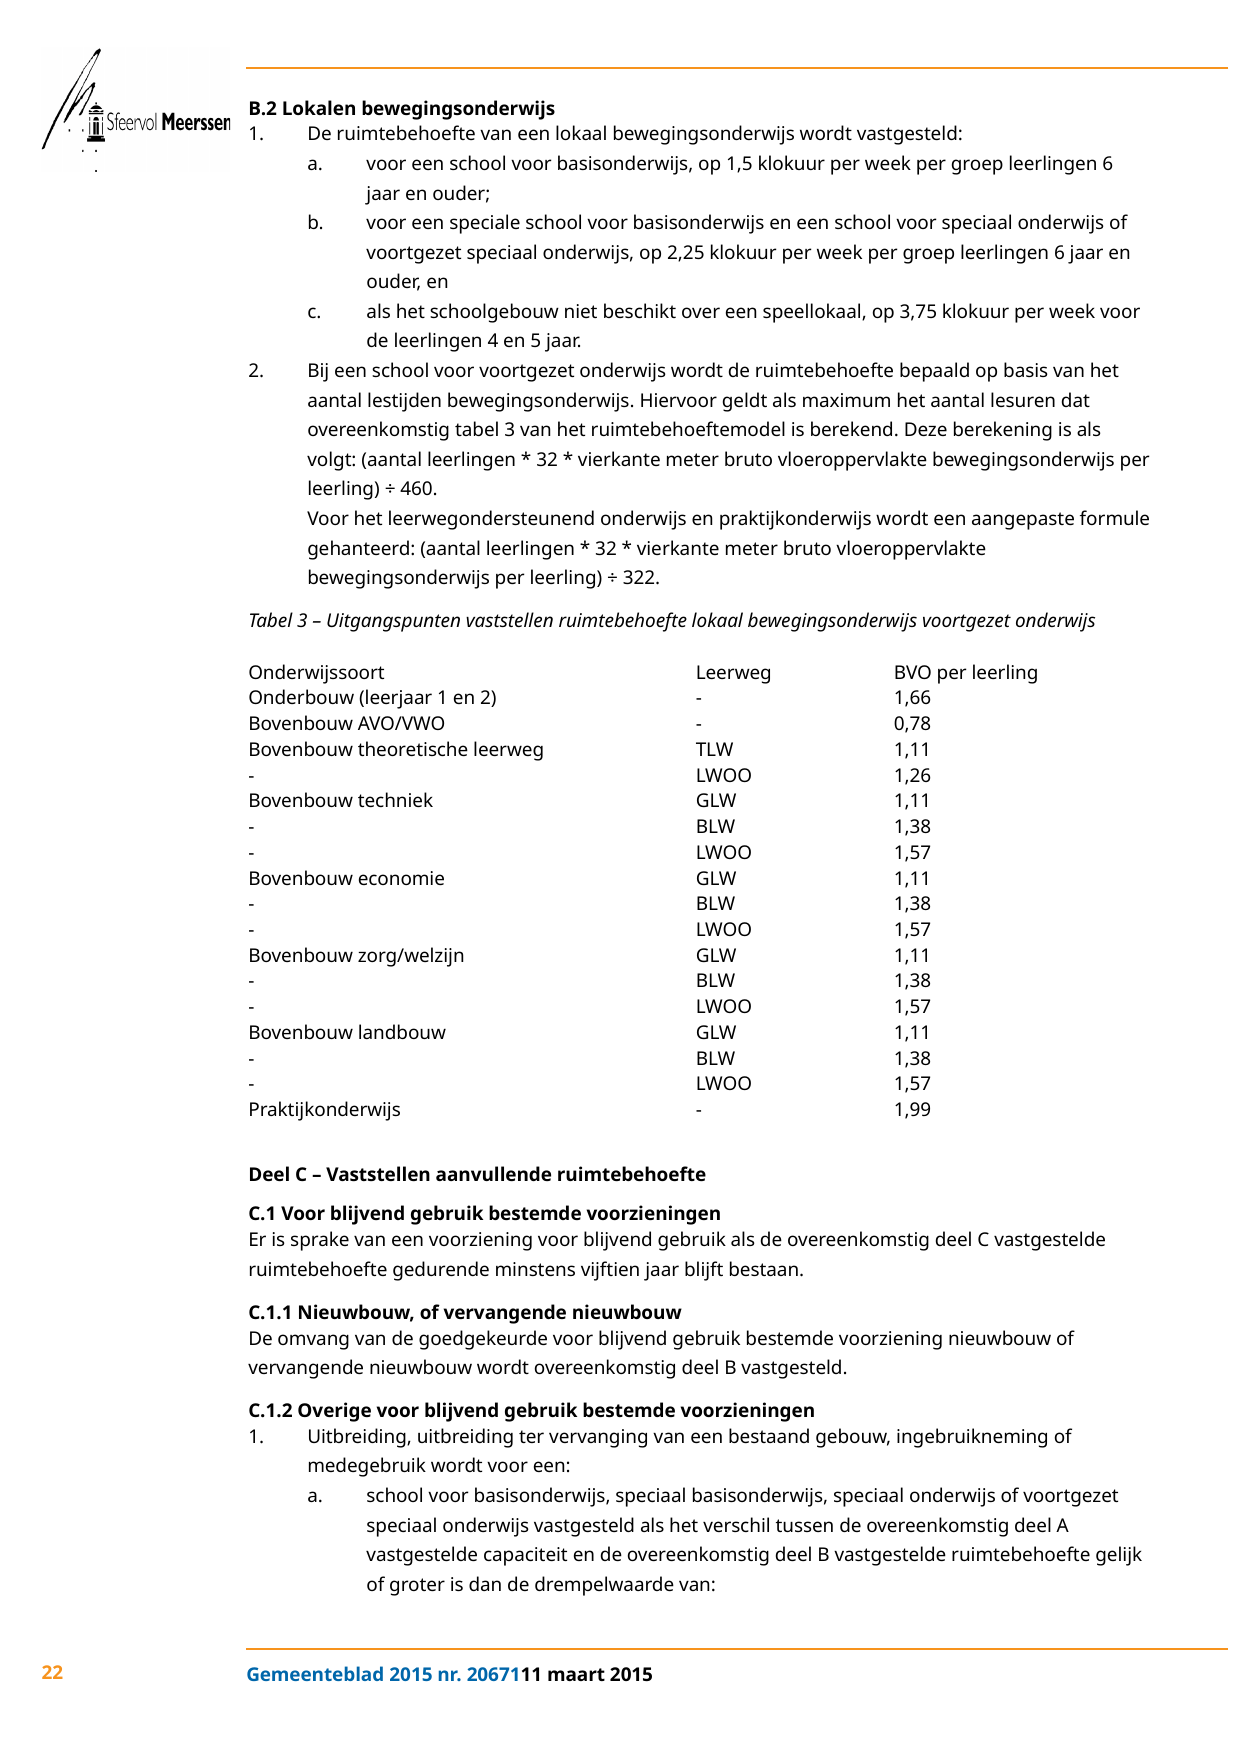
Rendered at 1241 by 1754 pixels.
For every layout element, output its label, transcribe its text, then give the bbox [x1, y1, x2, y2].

table_cell 1,38 [894, 813, 1152, 839]
table_cell BLW [696, 968, 893, 993]
table_cell - [248, 916, 696, 942]
table_cell 1,11 [894, 736, 1152, 762]
table_cell GLW [696, 788, 893, 813]
table_cell 1,38 [894, 890, 1152, 916]
table_cell BLW [696, 1045, 893, 1071]
table_cell Bovenbouw techniek [248, 788, 696, 813]
table_header BVO per leerling [894, 659, 1152, 684]
text C.1.2 Overige voor blijvend gebruik bestemde voorzieningen [248, 1397, 1152, 1423]
table_cell - [248, 762, 696, 787]
table_cell GLW [696, 942, 893, 968]
list Uitbreiding, uitbreiding ter vervanging van een bestaand gebouw, ingebruikneming of medegebruik wordt voor een: [248, 1423, 1152, 1478]
list voor een speciale school voor basisonderwijs en een school voor speciaal onderwijs of voortgezet speciaal onderwijs, op 2,25 klokuur per week per groep leerlingen 6 jaar en ouder, en [307, 209, 1152, 294]
table_cell LWOO [696, 839, 893, 865]
table_cell - [248, 839, 696, 865]
table_cell BLW [696, 813, 893, 839]
table_cell - [248, 968, 696, 993]
table_cell 1,57 [894, 839, 1152, 865]
table_cell - [696, 1096, 893, 1122]
table_cell - [696, 710, 893, 736]
list Bij een school voor voortgezet onderwijs wordt de ruimtebehoefte bepaald op basis van het aantal lestijden bewegingsonderwijs. Hiervoor geldt als maximum het aantal lesuren dat overeenkomstig tabel 3 van het ruimtebehoeftemodel is berekend. Deze berekening is als volgt: (aantal leerlingen * 32 * vierkante meter bruto vloeroppervlakte bewegingsonderwijs per leerling) ÷ 460. [248, 357, 1152, 501]
table_cell Bovenbouw economie [248, 865, 696, 890]
table_header Leerweg [696, 659, 893, 684]
table_cell 1,99 [894, 1096, 1152, 1122]
table_cell LWOO [696, 916, 893, 942]
table_cell BLW [696, 890, 893, 916]
table_cell - [248, 993, 696, 1019]
table_cell 1,66 [894, 685, 1152, 710]
table_cell 1,38 [894, 968, 1152, 993]
table_cell GLW [696, 1019, 893, 1045]
list school voor basisonderwijs, speciaal basisonderwijs, speciaal onderwijs of voortgezet speciaal onderwijs vastgesteld als het verschil tussen de overeenkomstig deel A vastgestelde capaciteit en de overeenkomstig deel B vastgestelde ruimtebehoefte gelijk of groter is dan de drempelwaarde van: [307, 1482, 1152, 1597]
table_cell 1,11 [894, 865, 1152, 890]
table_cell Praktijkonderwijs [248, 1096, 696, 1122]
list voor een school voor basisonderwijs, op 1,5 klokuur per week per groep leerlingen 6 jaar en ouder; [307, 150, 1152, 205]
list als het schoolgebouw niet beschikt over een speellokaal, op 3,75 klokuur per week voor de leerlingen 4 en 5 jaar. [307, 298, 1152, 353]
table_cell 1,57 [894, 993, 1152, 1019]
table_cell GLW [696, 865, 893, 890]
table_cell 1,11 [894, 1019, 1152, 1045]
table_cell 1,38 [894, 1045, 1152, 1071]
table_cell 1,57 [894, 916, 1152, 942]
table_cell LWOO [696, 1071, 893, 1096]
text Deel C – Vaststellen aanvullende ruimtebehoefte [248, 1161, 1152, 1187]
table_cell 0,78 [894, 710, 1152, 736]
table_header Onderwijssoort [248, 659, 696, 684]
table_cell 1,26 [894, 762, 1152, 787]
table_cell LWOO [696, 993, 893, 1019]
list De ruimtebehoefte van een lokaal bewegingsonderwijs wordt vastgesteld: [248, 121, 1152, 146]
table_cell - [696, 685, 893, 710]
table_cell Bovenbouw landbouw [248, 1019, 696, 1045]
table_cell - [248, 1045, 696, 1071]
table_cell LWOO [696, 762, 893, 787]
text De omvang van de goedgekeurde voor blijvend gebruik bestemde voorziening nieuwbouw of vervangende nieuwbouw wordt overeenkomstig deel B vastgesteld. [248, 1325, 1152, 1380]
text C.1.1 Nieuwbouw, of vervangende nieuwbouw [248, 1299, 1152, 1325]
text B.2 Lokalen bewegingsonderwijs [248, 95, 1152, 121]
table_cell - [248, 813, 696, 839]
table_cell Bovenbouw AVO/VWO [248, 710, 696, 736]
table_cell - [248, 1071, 696, 1096]
table_cell 1,11 [894, 942, 1152, 968]
table_cell Bovenbouw zorg/welzijn [248, 942, 696, 968]
text Tabel 3 – Uitgangspunten vaststellen ruimtebehoefte lokaal bewegingsonderwijs voortgezet onderwijs [248, 607, 1152, 633]
table_cell Bovenbouw theoretische leerweg [248, 736, 696, 762]
table_cell 1,57 [894, 1071, 1152, 1096]
list Voor het leerwegondersteunend onderwijs en praktijkonderwijs wordt een aangepaste formule gehanteerd: (aantal leerlingen * 32 * vierkante meter bruto vloeroppervlakte bewegingsonderwijs per leerling) ÷ 322. [248, 505, 1152, 590]
table_cell - [248, 890, 696, 916]
table_cell TLW [696, 736, 893, 762]
picture [41, 47, 231, 172]
text Er is sprake van een voorziening voor blijvend gebruik als de overeenkomstig deel C vastgestelde ruimtebehoefte gedurende minstens vijftien jaar blijft bestaan. [248, 1226, 1152, 1282]
text C.1 Voor blijvend gebruik bestemde voorzieningen [248, 1201, 1152, 1226]
table_cell 1,11 [894, 788, 1152, 813]
table_cell Onderbouw (leerjaar 1 en 2) [248, 685, 696, 710]
